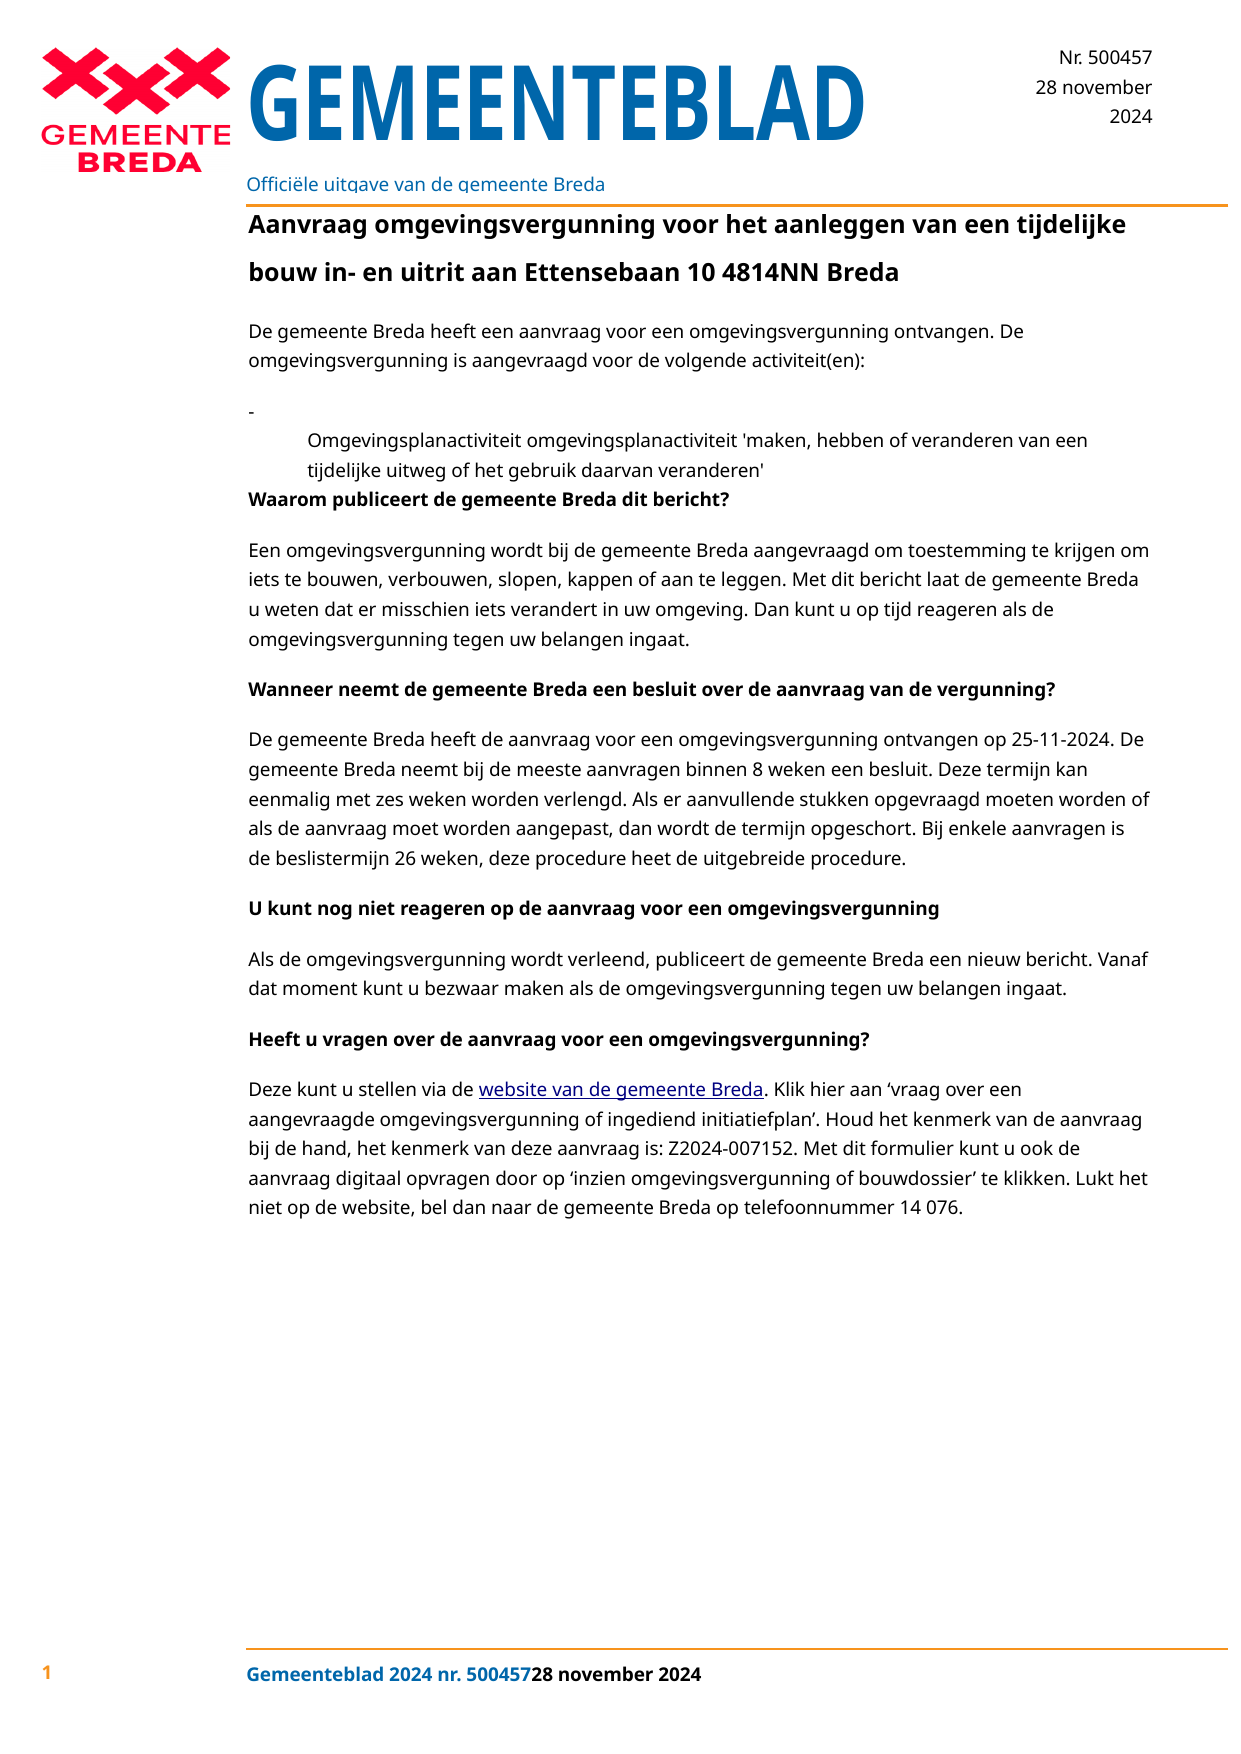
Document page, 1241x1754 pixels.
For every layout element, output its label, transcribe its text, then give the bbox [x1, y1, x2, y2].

text U kunt nog niet reageren op de aanvraag voor een omgevingsvergunning [248, 895, 1152, 921]
text Waarom publiceert de gemeente Breda dit bericht? [248, 487, 1152, 512]
text Heeft u vragen over de aanvraag voor een omgevingsvergunning? [248, 1026, 1152, 1052]
text Aanvraag omgevingsvergunning voor het aanleggen van een tijdelijke bouw in- en uitrit aan Ettensebaan 10 4814NN Breda [248, 207, 1152, 288]
text De gemeente Breda heeft de aanvraag voor een omgevingsvergunning ontvangen op 25-11-2024. De gemeente Breda neemt bij de meeste aanvragen binnen 8 weken een besluit. Deze termijn kan eenmalig met zes weken worden verlengd. Als er aanvullende stukken opgevraagd moeten worden of als de aanvraag moet worden aangepast, dan wordt de termijn opgeschort. Bij enkele aanvragen is de beslistermijn 26 weken, deze procedure heet de uitgebreide procedure. [248, 727, 1152, 871]
text Als de omgevingsvergunning wordt verleend, publiceert de gemeente Breda een nieuw bericht. Vanaf dat moment kunt u bezwaar maken als de omgevingsvergunning tegen uw belangen ingaat. [248, 946, 1152, 1001]
text De gemeente Breda heeft een aanvraag voor een omgevingsvergunning ontvangen. De omgevingsvergunning is aangevraagd voor de volgende activiteit(en): [248, 318, 1152, 373]
list Omgevingsplanactiviteit omgevingsplanactiviteit 'maken, hebben of veranderen van een tijdelijke uitweg of het gebruik daarvan veranderen' [248, 427, 1152, 483]
text Een omgevingsvergunning wordt bij de gemeente Breda aangevraagd om toestemming te krijgen om iets te bouwen, verbouwen, slopen, kappen of aan te leggen. Met dit bericht laat de gemeente Breda u weten dat er misschien iets verandert in uw omgeving. Dan kunt u op tijd reageren als de omgevingsvergunning tegen uw belangen ingaat. [248, 537, 1152, 652]
picture [41, 47, 231, 172]
text Wanneer neemt de gemeente Breda een besluit over de aanvraag van de vergunning? [248, 676, 1152, 702]
text Deze kunt u stellen via de website van de gemeente Breda. Klik hier aan ‘vraag over een aangevraagde omgevingsvergunning of ingediend initiatiefplan’. Houd het kenmerk van de aanvraag bij de hand, het kenmerk van deze aanvraag is: Z2024-007152. Met dit formulier kunt u ook de aanvraag digitaal opvragen door op ‘inzien omgevingsvergunning of bouwdossier’ te klikken. Lukt het niet op de website, bel dan naar de gemeente Breda op telefoonnummer 14 076. [248, 1076, 1152, 1220]
